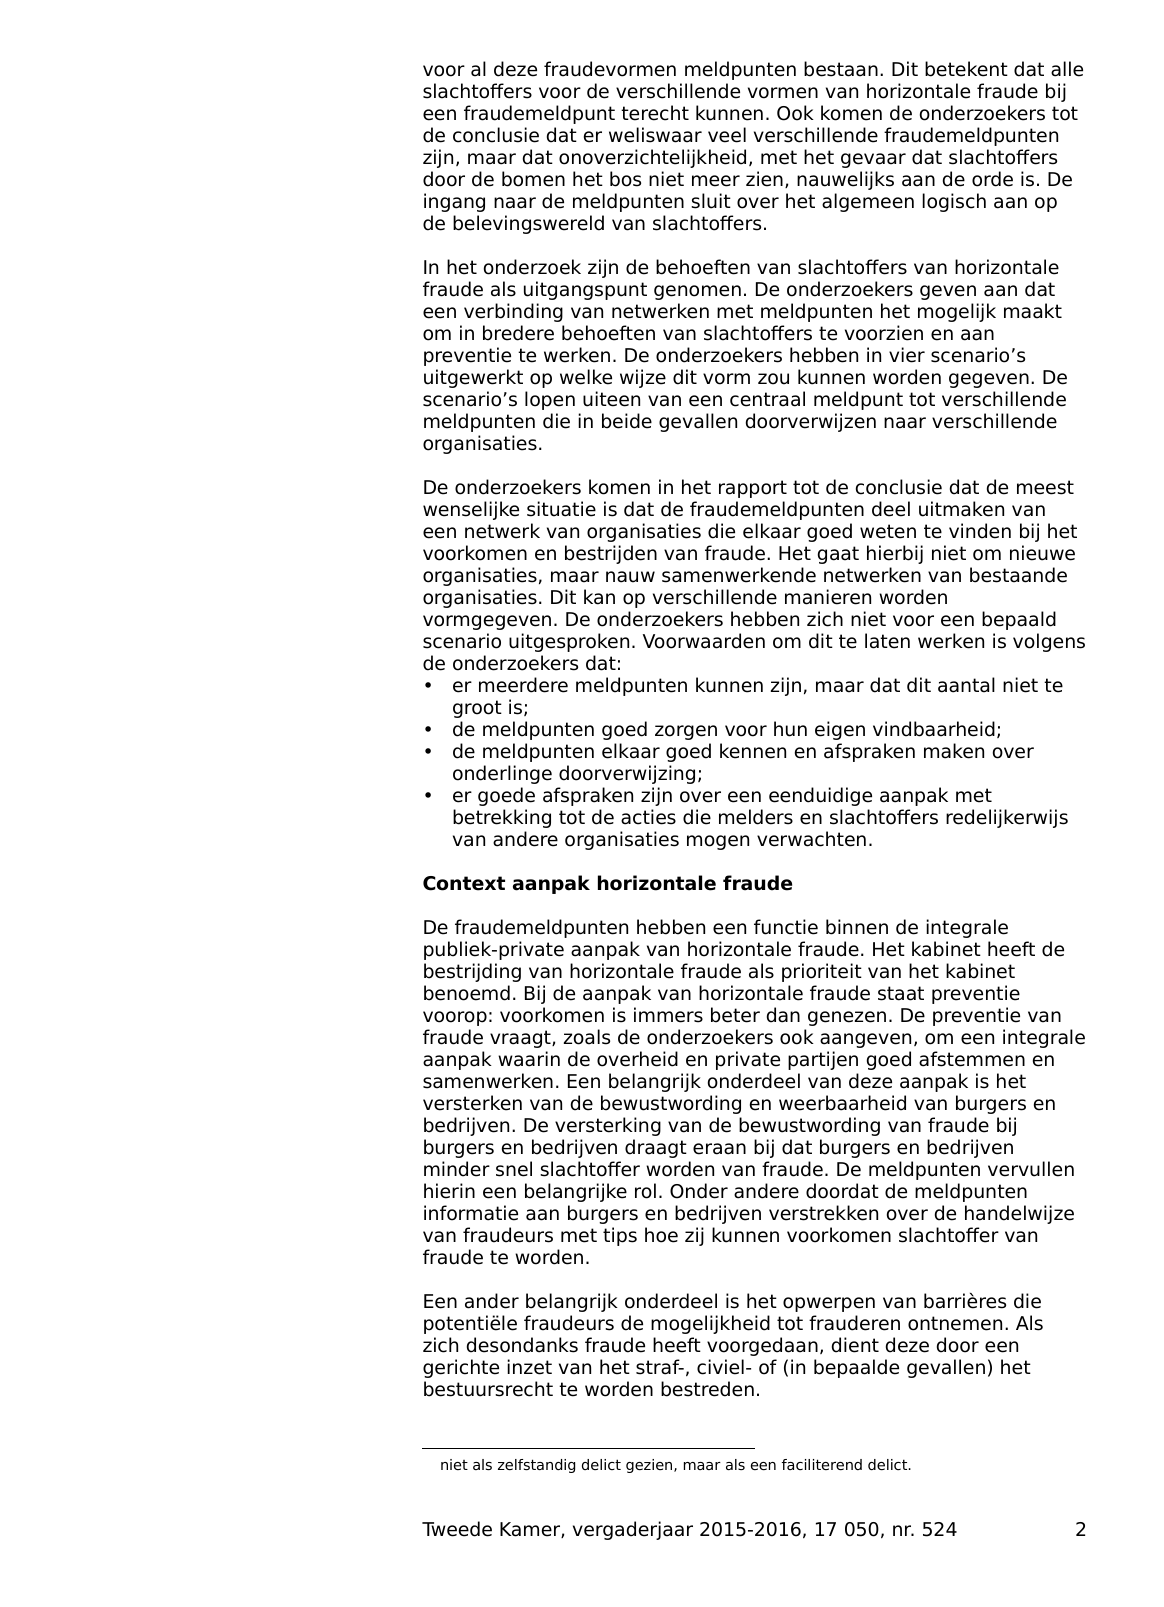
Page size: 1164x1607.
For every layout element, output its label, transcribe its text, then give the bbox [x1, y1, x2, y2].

text voor al deze fraudevormen meldpunten bestaan. Dit betekent dat alle slachtoffers voor de verschillende vormen van horizontale fraude bij een fraudemeldpunt terecht kunnen. Ook komen de onderzoekers tot de conclusie dat er weliswaar veel verschillende fraudemeldpunten zijn, maar dat onoverzichtelijkheid, met het gevaar dat slachtoffers door de bomen het bos niet meer zien, nauwelijks aan de orde is. De ingang naar de meldpunten sluit over het algemeen logisch aan op de belevingswereld van slachtoffers. [422, 59, 1087, 235]
text De onderzoekers komen in het rapport tot de conclusie dat de meest wenselijke situatie is dat de fraudemeldpunten deel uitmaken van een netwerk van organisaties die elkaar goed weten te vinden bij het voorkomen en bestrijden van fraude. Het gaat hierbij niet om nieuwe organisaties, maar nauw samenwerkende netwerken van bestaande organisaties. Dit kan op verschillende manieren worden vormgegeven. De onderzoekers hebben zich niet voor een bepaald scenario uitgesproken. Voorwaarden om dit te laten werken is volgens de onderzoekers dat: [422, 477, 1087, 675]
subtitle Context aanpak horizontale fraude [422, 873, 1087, 895]
text niet als zelfstandig delict gezien, maar als een faciliterend delict. [422, 1457, 1087, 1474]
text • er goede afspraken zijn over een eenduidige aanpak met betrekking tot de acties die melders en slachtoffers redelijkerwijs van andere organisaties mogen verwachten. [422, 785, 1087, 851]
text • de meldpunten elkaar goed kennen en afspraken maken over onderlinge doorverwijzing; [422, 741, 1087, 785]
text In het onderzoek zijn de behoeften van slachtoffers van horizontale fraude als uitgangspunt genomen. De onderzoekers geven aan dat een verbinding van netwerken met meldpunten het mogelijk maakt om in bredere behoeften van slachtoffers te voorzien en aan preventie te werken. De onderzoekers hebben in vier scenario’s uitgewerkt op welke wijze dit vorm zou kunnen worden gegeven. De scenario’s lopen uiteen van een centraal meldpunt tot verschillende meldpunten die in beide gevallen doorverwijzen naar verschillende organisaties. [422, 257, 1087, 455]
text • er meerdere meldpunten kunnen zijn, maar dat dit aantal niet te groot is; [422, 675, 1087, 719]
text Een ander belangrijk onderdeel is het opwerpen van barrières die potentiële fraudeurs de mogelijkheid tot frauderen ontnemen. Als zich desondanks fraude heeft voorgedaan, dient deze door een gerichte inzet van het straf-, civiel- of (in bepaalde gevallen) het bestuursrecht te worden bestreden. [422, 1291, 1087, 1401]
text • de meldpunten goed zorgen voor hun eigen vindbaarheid; [422, 719, 1087, 741]
text De fraudemeldpunten hebben een functie binnen de integrale publiek-private aanpak van horizontale fraude. Het kabinet heeft de bestrijding van horizontale fraude als prioriteit van het kabinet benoemd. Bij de aanpak van horizontale fraude staat preventie voorop: voorkomen is immers beter dan genezen. De preventie van fraude vraagt, zoals de onderzoekers ook aangeven, om een integrale aanpak waarin de overheid en private partijen goed afstemmen en samenwerken. Een belangrijk onderdeel van deze aanpak is het versterken van de bewustwording en weerbaarheid van burgers en bedrijven. De versterking van de bewustwording van fraude bij burgers en bedrijven draagt eraan bij dat burgers en bedrijven minder snel slachtoffer worden van fraude. De meldpunten vervullen hierin een belangrijke rol. Onder andere doordat de meldpunten informatie aan burgers en bedrijven verstrekken over de handelwijze van fraudeurs met tips hoe zij kunnen voorkomen slachtoffer van fraude te worden. [422, 917, 1087, 1269]
